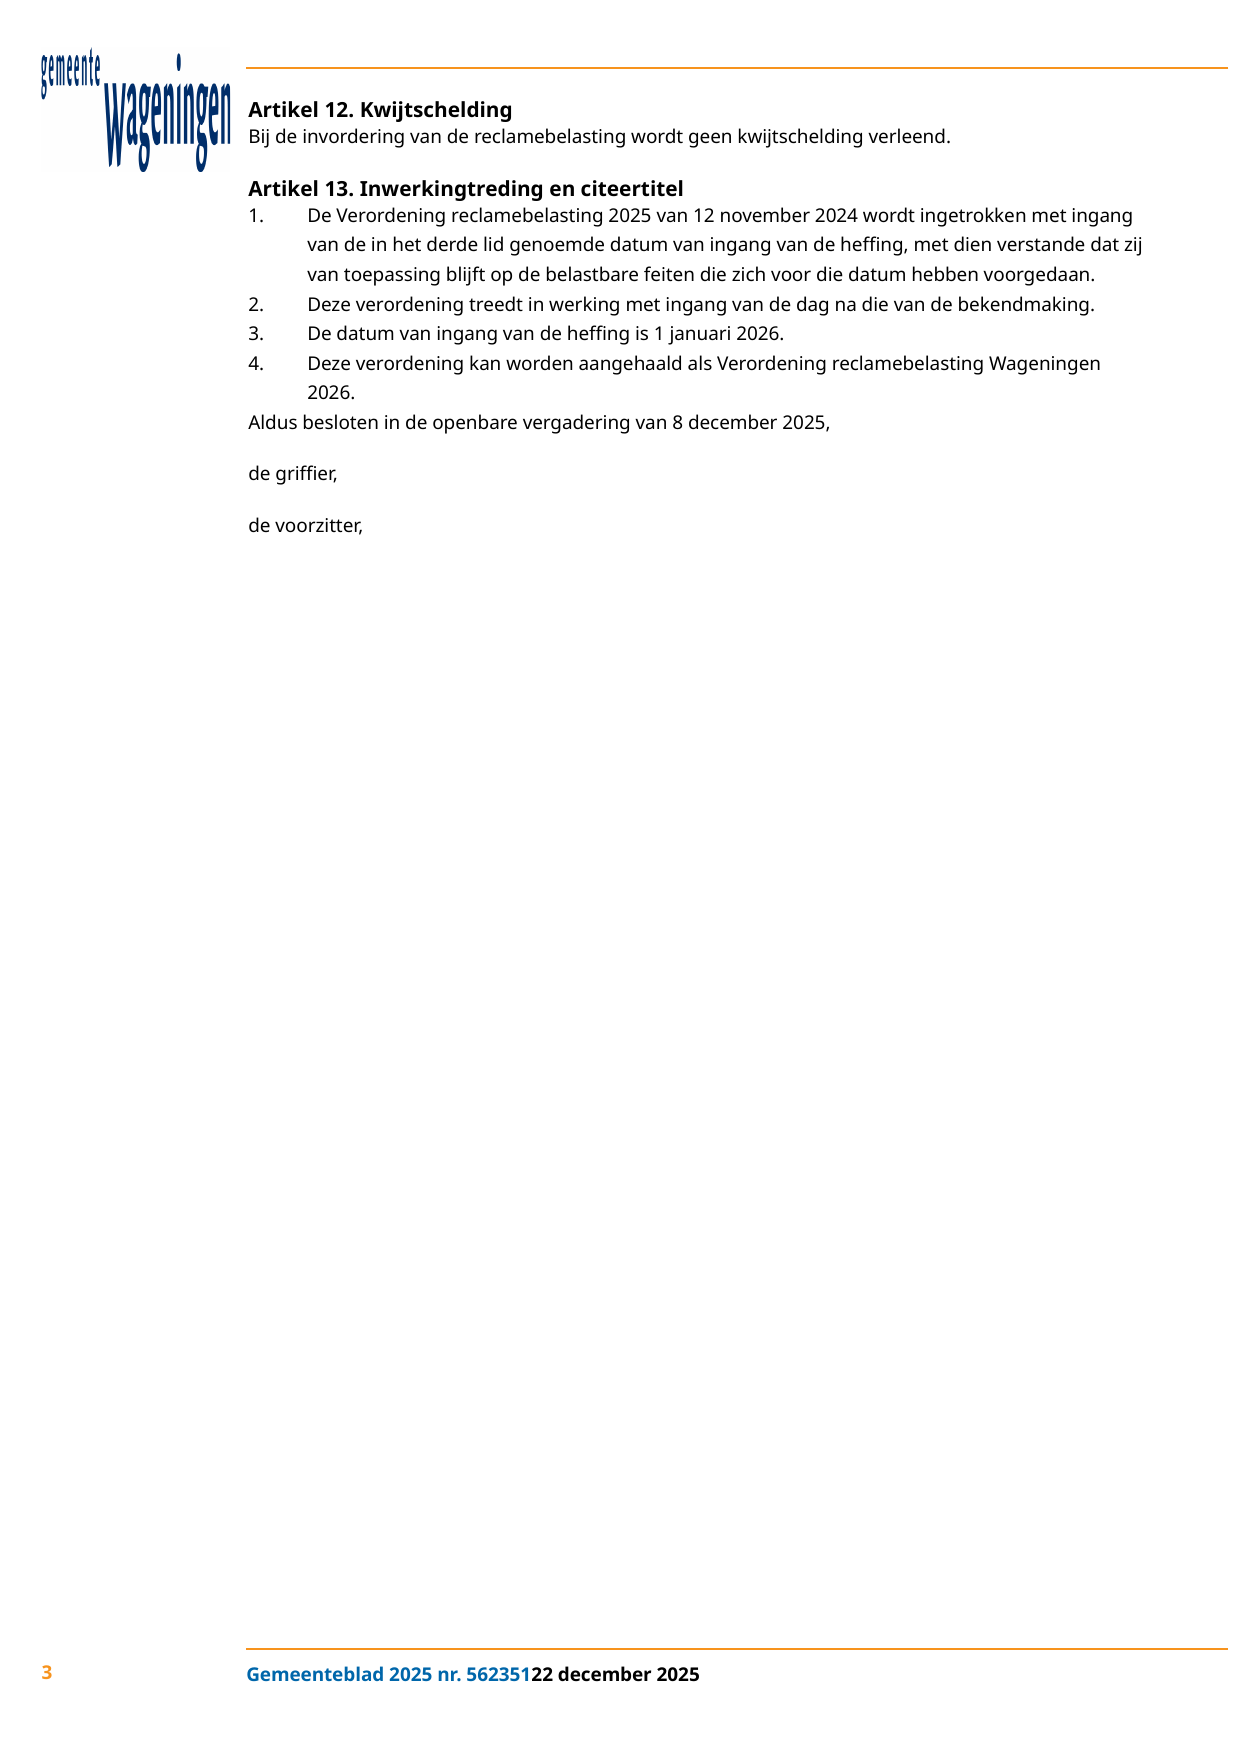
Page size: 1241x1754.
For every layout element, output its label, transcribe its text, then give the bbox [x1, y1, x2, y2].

text Bij de invordering van de reclamebelasting wordt geen kwijtschelding verleend. [248, 123, 1152, 149]
text Artikel 12. Kwijtschelding [248, 95, 1152, 123]
text de voorzitter, [248, 512, 1152, 538]
list De datum van ingang van de heffing is 1 januari 2026. [248, 320, 1152, 346]
list Deze verordening kan worden aangehaald als Verordening reclamebelasting Wageningen 2026. [248, 350, 1152, 405]
list Deze verordening treedt in werking met ingang van de dag na die van de bekendmaking. [248, 291, 1152, 317]
text Artikel 13. Inwerkingtreding en citeertitel [248, 174, 1152, 202]
picture [41, 47, 231, 172]
text Aldus besloten in de openbare vergadering van 8 december 2025, [248, 409, 1152, 435]
list De Verordening reclamebelasting 2025 van 12 november 2024 wordt ingetrokken met ingang van de in het derde lid genoemde datum van ingang van de heffing, met dien verstande dat zij van toepassing blijft op de belastbare feiten die zich voor die datum hebben voorgedaan. [248, 202, 1152, 287]
text de griffier, [248, 461, 1152, 486]
